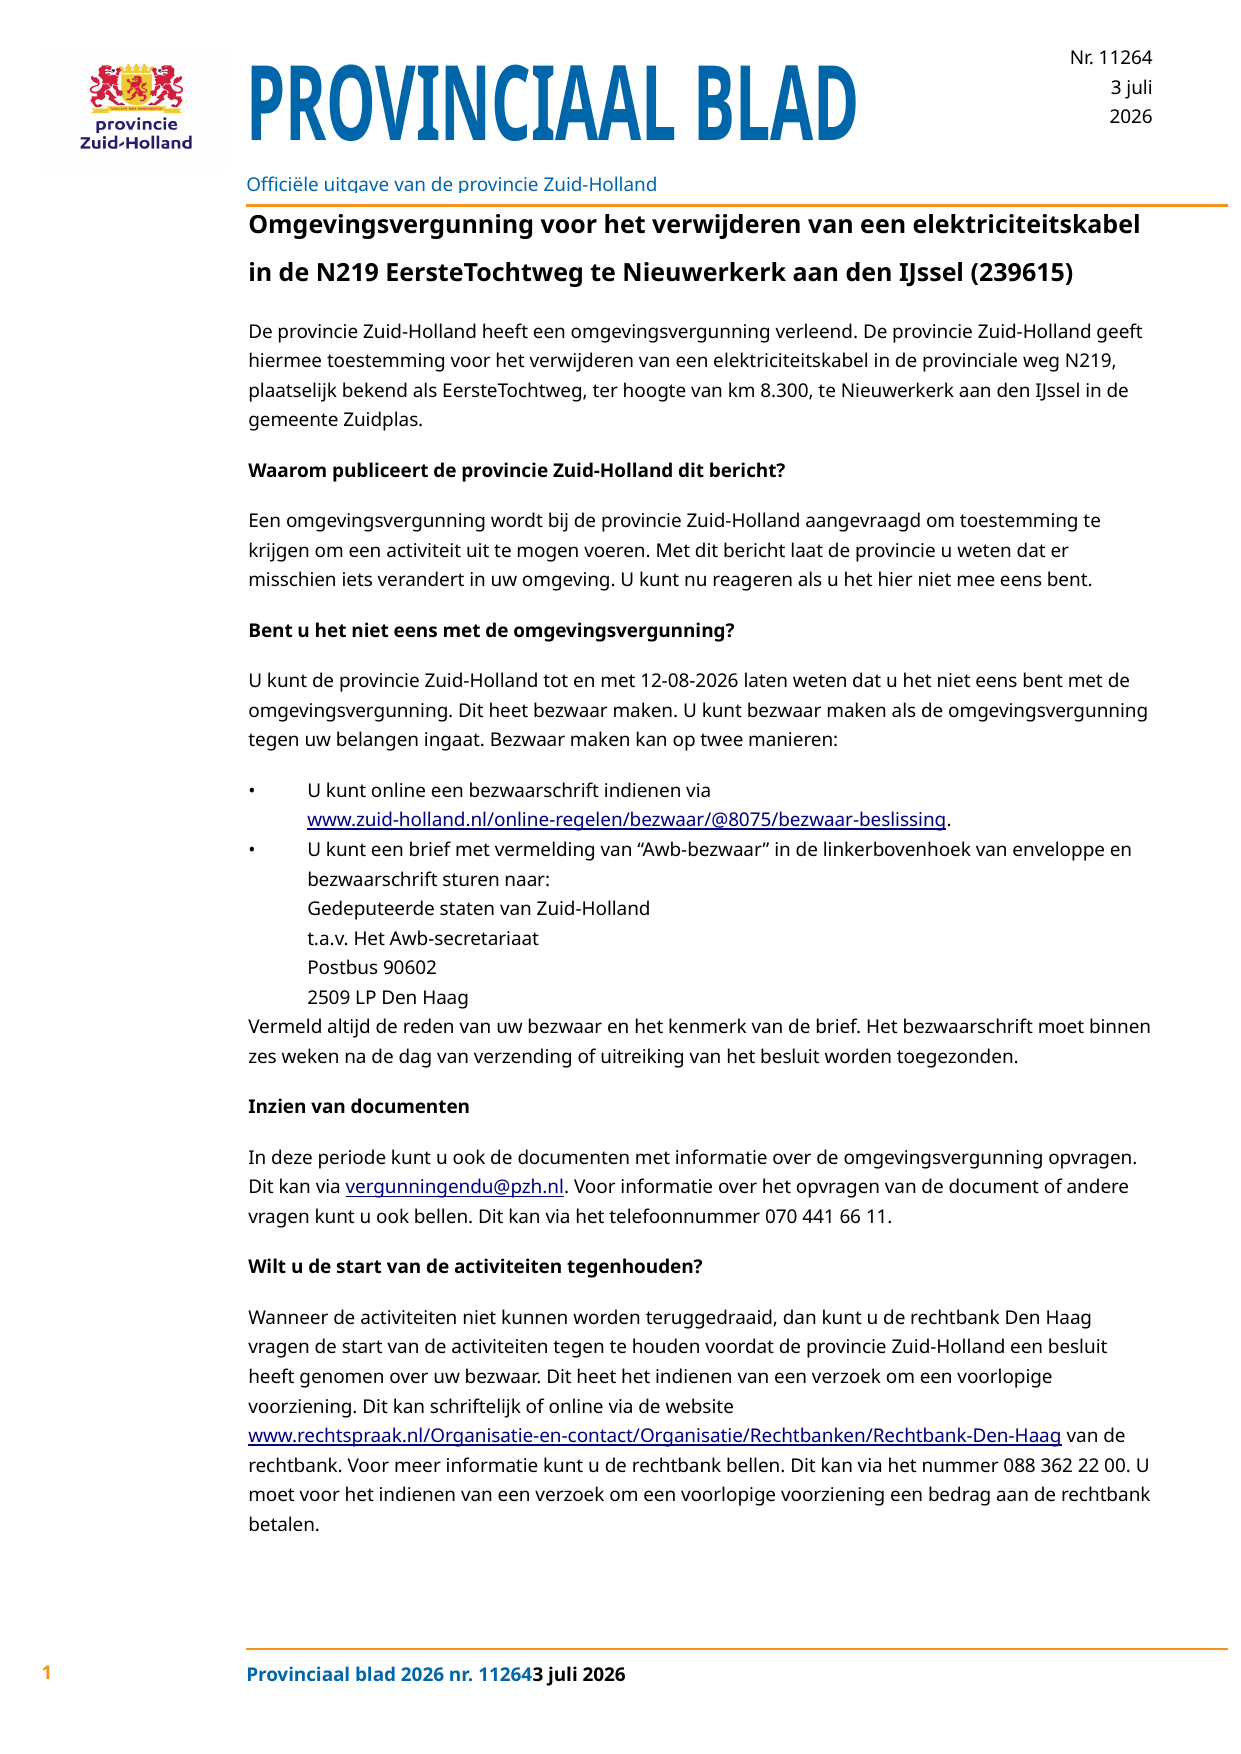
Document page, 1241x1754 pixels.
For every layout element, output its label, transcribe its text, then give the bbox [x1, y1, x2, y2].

text De provincie Zuid-Holland heeft een omgevingsvergunning verleend. De provincie Zuid-Holland geeft hiermee toestemming voor het verwijderen van een elektriciteitskabel in de provinciale weg N219, plaatselijk bekend als EersteTochtweg, ter hoogte van km 8.300, te Nieuwerkerk aan den IJssel in de gemeente Zuidplas. [248, 318, 1152, 432]
text Wilt u de start van de activiteiten tegenhouden? [248, 1254, 1152, 1279]
text In deze periode kunt u ook de documenten met informatie over de omgevingsvergunning opvragen. Dit kan via vergunningendu@pzh.nl. Voor informatie over het opvragen van de document of andere vragen kunt u ook bellen. Dit kan via het telefoonnummer 070 441 66 11. [248, 1144, 1152, 1229]
list t.a.v. Het Awb-secretariaat [248, 925, 1152, 951]
text U kunt de provincie Zuid-Holland tot en met 12-08-2026 laten weten dat u het niet eens bent met de omgevingsvergunning. Dit heet bezwaar maken. U kunt bezwaar maken als de omgevingsvergunning tegen uw belangen ingaat. Bezwaar maken kan op twee manieren: [248, 667, 1152, 752]
text Inzien van documenten [248, 1094, 1152, 1119]
list U kunt online een bezwaarschrift indienen via www.zuid-holland.nl/online-regelen/bezwaar/@8075/bezwaar-beslissing. [248, 777, 1152, 832]
list 2509 LP Den Haag [248, 984, 1152, 1010]
text Omgevingsvergunning voor het verwijderen van een elektriciteitskabel in de N219 EersteTochtweg te Nieuwerkerk aan den IJssel (239615) [248, 207, 1152, 288]
list Postbus 90602 [248, 954, 1152, 980]
list Gedeputeerde staten van Zuid-Holland [248, 895, 1152, 921]
list U kunt een brief met vermelding van “Awb-bezwaar” in de linkerbovenhoek van enveloppe en bezwaarschrift sturen naar: [248, 836, 1152, 892]
text Waarom publiceert de provincie Zuid-Holland dit bericht? [248, 457, 1152, 483]
picture [41, 47, 231, 172]
text Een omgevingsvergunning wordt bij de provincie Zuid-Holland aangevraagd om toestemming te krijgen om een activiteit uit te mogen voeren. Met dit bericht laat de provincie u weten dat er misschien iets verandert in uw omgeving. U kunt nu reageren als u het hier niet mee eens bent. [248, 507, 1152, 592]
text Wanneer de activiteiten niet kunnen worden teruggedraaid, dan kunt u de rechtbank Den Haag vragen de start van de activiteiten tegen te houden voordat de provincie Zuid-Holland een besluit heeft genomen over uw bezwaar. Dit heet het indienen van een verzoek om een voorlopige voorziening. Dit kan schriftelijk of online via de website www.rechtspraak.nl/Organisatie-en-contact/Organisatie/Rechtbanken/Rechtbank-Den-Haag van de rechtbank. Voor meer informatie kunt u de rechtbank bellen. Dit kan via het nummer 088 362 22 00. U moet voor het indienen van een verzoek om een voorlopige voorziening een bedrag aan de rechtbank betalen. [248, 1304, 1152, 1537]
text Vermeld altijd de reden van uw bezwaar en het kenmerk van de brief. Het bezwaarschrift moet binnen zes weken na de dag van verzending of uitreiking van het besluit worden toegezonden. [248, 1014, 1152, 1069]
text Bent u het niet eens met de omgevingsvergunning? [248, 617, 1152, 643]
